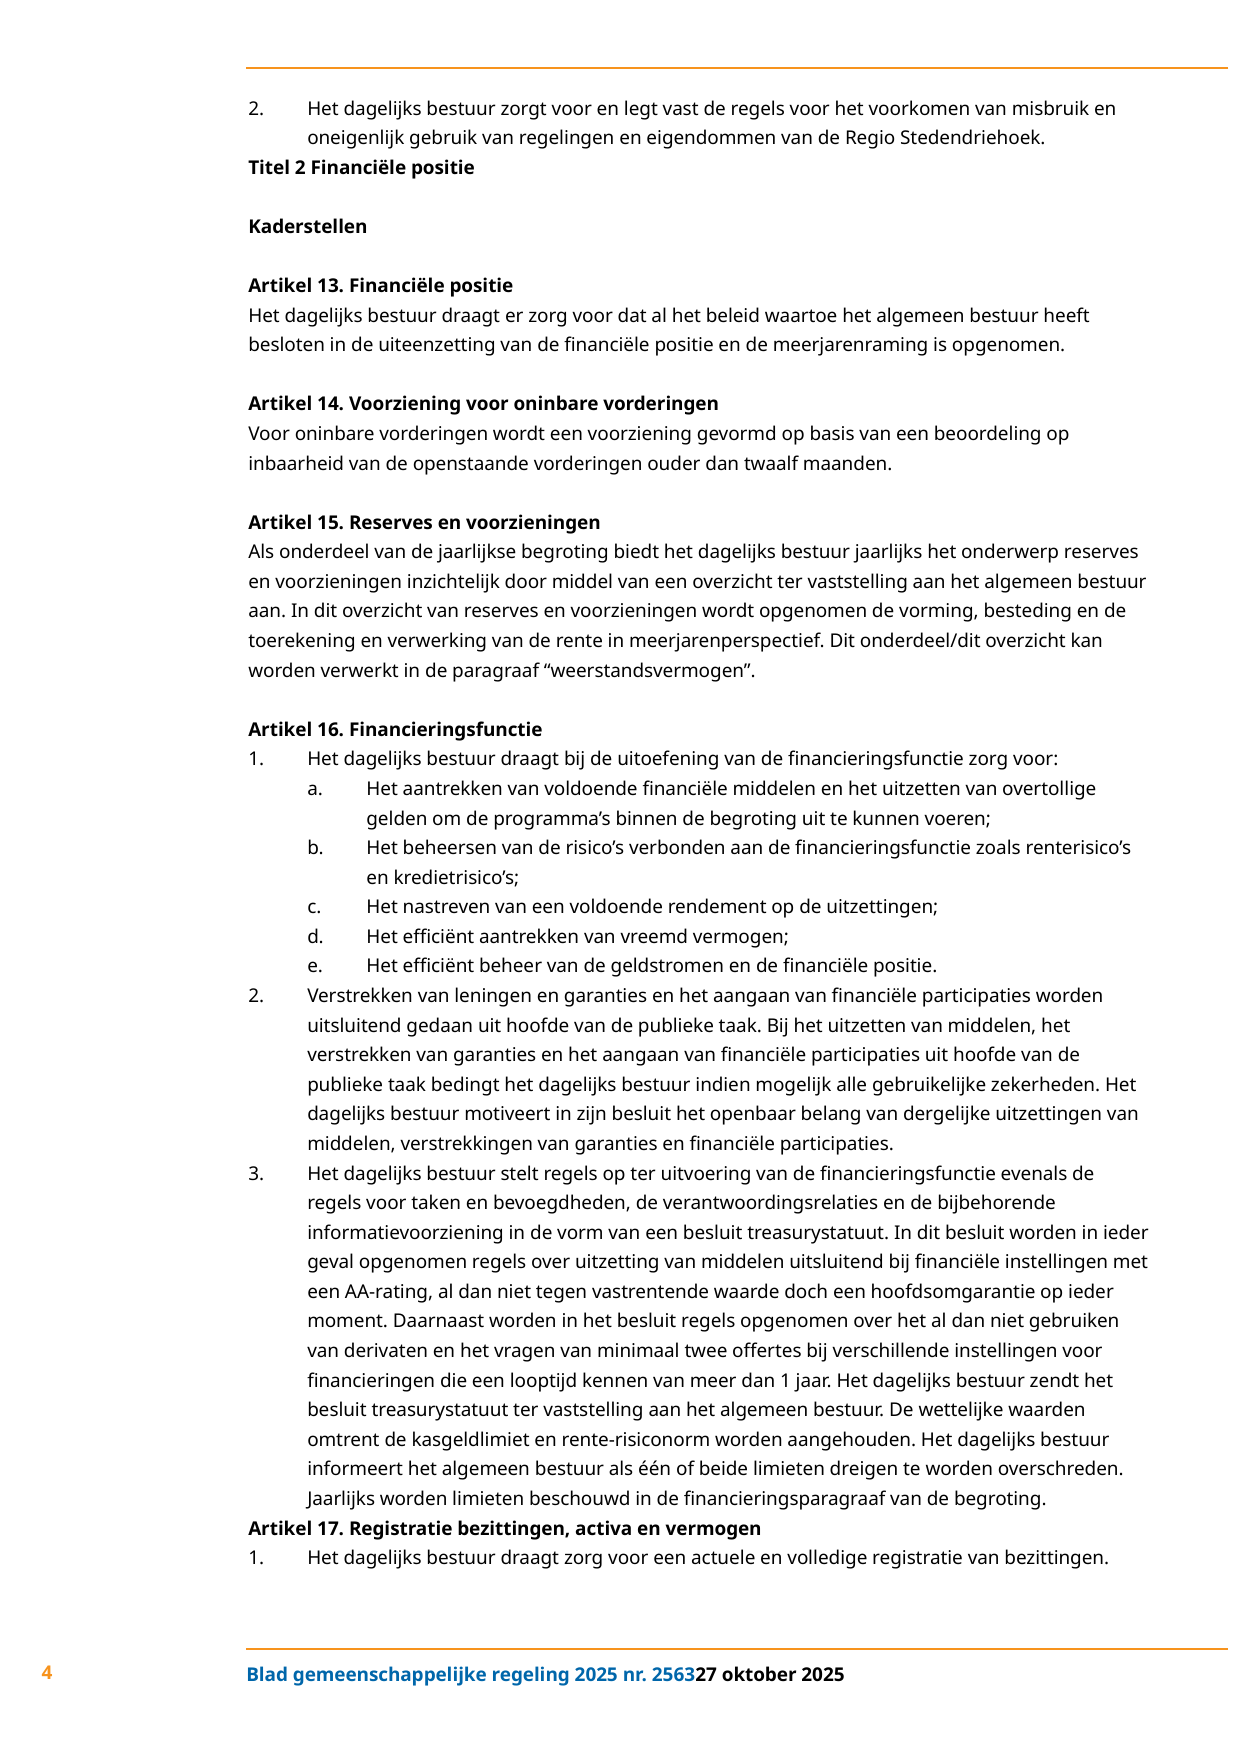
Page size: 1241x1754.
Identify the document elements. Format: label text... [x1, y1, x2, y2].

text Artikel 16. Financieringsfunctie [248, 716, 1152, 742]
list Het dagelijks bestuur zorgt voor en legt vast de regels voor het voorkomen van misbruik en oneigenlijk gebruik van regelingen en eigendommen van de Regio Stedendriehoek. [248, 95, 1152, 150]
list Het dagelijks bestuur draagt zorg voor een actuele en volledige registratie van bezittingen. [248, 1544, 1152, 1570]
list Het efficiënt beheer van de geldstromen en de financiële positie. [307, 953, 1152, 978]
picture [41, 47, 231, 172]
text Als onderdeel van de jaarlijkse begroting biedt het dagelijks bestuur jaarlijks het onderwerp reserves en voorzieningen inzichtelijk door middel van een overzicht ter vaststelling aan het algemeen bestuur aan. In dit overzicht van reserves en voorzieningen wordt opgenomen de vorming, besteding en de toerekening en verwerking van de rente in meerjarenperspectief. Dit onderdeel/dit overzicht kan worden verwerkt in de paragraaf “weerstandsvermogen”. [248, 538, 1152, 683]
list Het aantrekken van voldoende financiële middelen en het uitzetten van overtollige gelden om de programma’s binnen de begroting uit te kunnen voeren; [307, 775, 1152, 831]
text Het dagelijks bestuur draagt er zorg voor dat al het beleid waartoe het algemeen bestuur heeft besloten in de uiteenzetting van de financiële positie en de meerjarenraming is opgenomen. [248, 302, 1152, 357]
list Het nastreven van een voldoende rendement op de uitzettingen; [307, 893, 1152, 919]
text Voor oninbare vorderingen wordt een voorziening gevormd op basis van een beoordeling op inbaarheid van de openstaande vorderingen ouder dan twaalf maanden. [248, 420, 1152, 476]
list Verstrekken van leningen en garanties en het aangaan van financiële participaties worden uitsluitend gedaan uit hoofde van de publieke taak. Bij het uitzetten van middelen, het verstrekken van garanties en het aangaan van financiële participaties uit hoofde van de publieke taak bedingt het dagelijks bestuur indien mogelijk alle gebruikelijke zekerheden. Het dagelijks bestuur motiveert in zijn besluit het openbaar belang van dergelijke uitzettingen van middelen, verstrekkingen van garanties en financiële participaties. [248, 982, 1152, 1156]
list Het efficiënt aantrekken van vreemd vermogen; [307, 923, 1152, 949]
text Artikel 14. Voorziening voor oninbare vorderingen [248, 391, 1152, 416]
text Kaderstellen [248, 213, 1152, 239]
list Het beheersen van de risico’s verbonden aan de financieringsfunctie zoals renterisico’s en kredietrisico’s; [307, 834, 1152, 890]
list Het dagelijks bestuur draagt bij de uitoefening van de financieringsfunctie zorg voor: [248, 746, 1152, 771]
list Het dagelijks bestuur stelt regels op ter uitvoering van de financieringsfunctie evenals de regels voor taken en bevoegdheden, de verantwoordingsrelaties en de bijbehorende informatievoorziening in de vorm van een besluit treasurystatuut. In dit besluit worden in ieder geval opgenomen regels over uitzetting van middelen uitsluitend bij financiële instellingen met een AA-rating, al dan niet tegen vastrentende waarde doch een hoofdsomgarantie op ieder moment. Daarnaast worden in het besluit regels opgenomen over het al dan niet gebruiken van derivaten en het vragen van minimaal twee offertes bij verschillende instellingen voor financieringen die een looptijd kennen van meer dan 1 jaar. Het dagelijks bestuur zendt het besluit treasurystatuut ter vaststelling aan het algemeen bestuur. De wettelijke waarden omtrent de kasgeldlimiet en rente-risiconorm worden aangehouden. Het dagelijks bestuur informeert het algemeen bestuur als één of beide limieten dreigen te worden overschreden. Jaarlijks worden limieten beschouwd in de financieringsparagraaf van de begroting. [248, 1160, 1152, 1511]
text Artikel 13. Financiële positie [248, 272, 1152, 298]
text Artikel 15. Reserves en voorzieningen [248, 509, 1152, 535]
text Titel 2 Financiële positie [248, 154, 1152, 180]
text Artikel 17. Registratie bezittingen, activa en vermogen [248, 1515, 1152, 1541]
